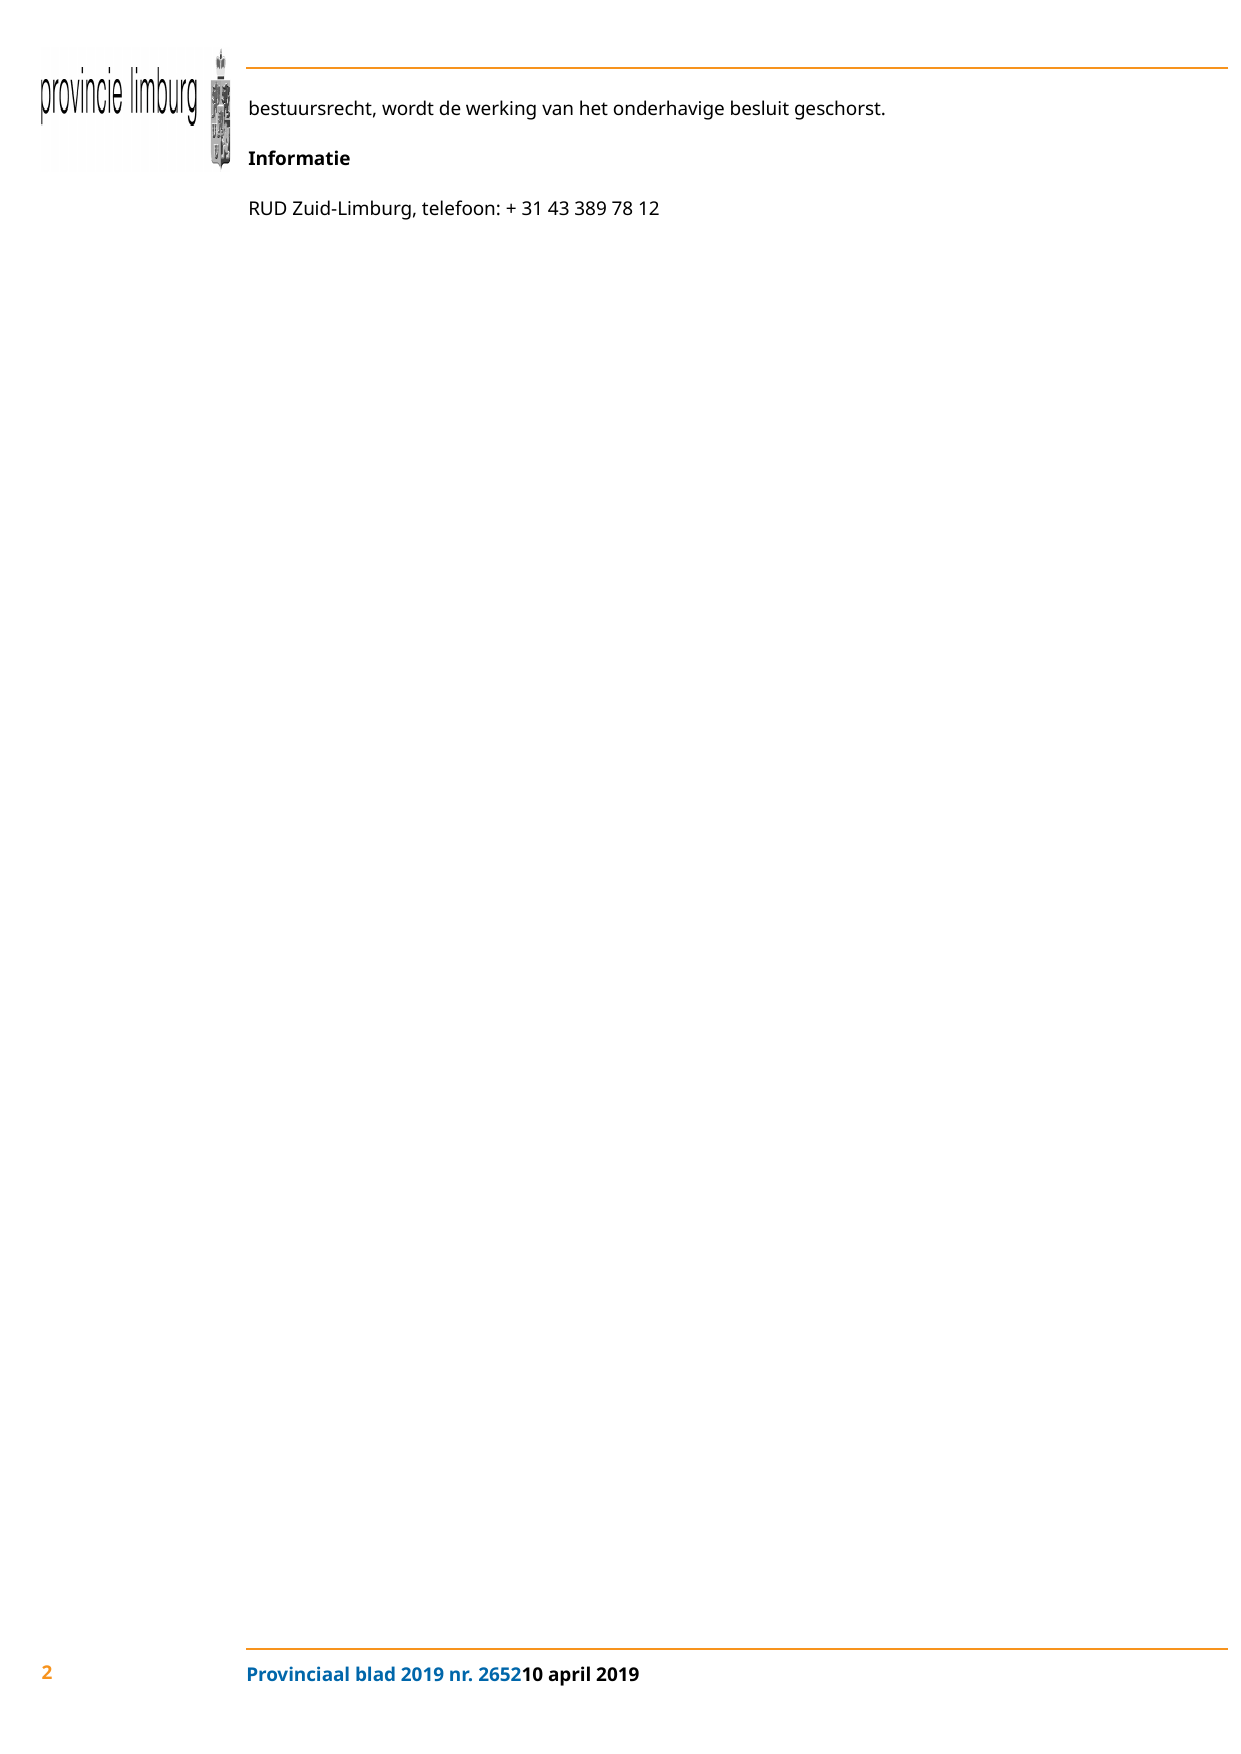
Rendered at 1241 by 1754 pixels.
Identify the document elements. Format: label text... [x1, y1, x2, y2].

text Informatie [248, 145, 1152, 171]
text bestuursrecht, wordt de werking van het onderhavige besluit geschorst. [248, 95, 1152, 121]
picture [41, 47, 231, 172]
text RUD Zuid-Limburg, telefoon: + 31 43 389 78 12 [248, 196, 1152, 221]
